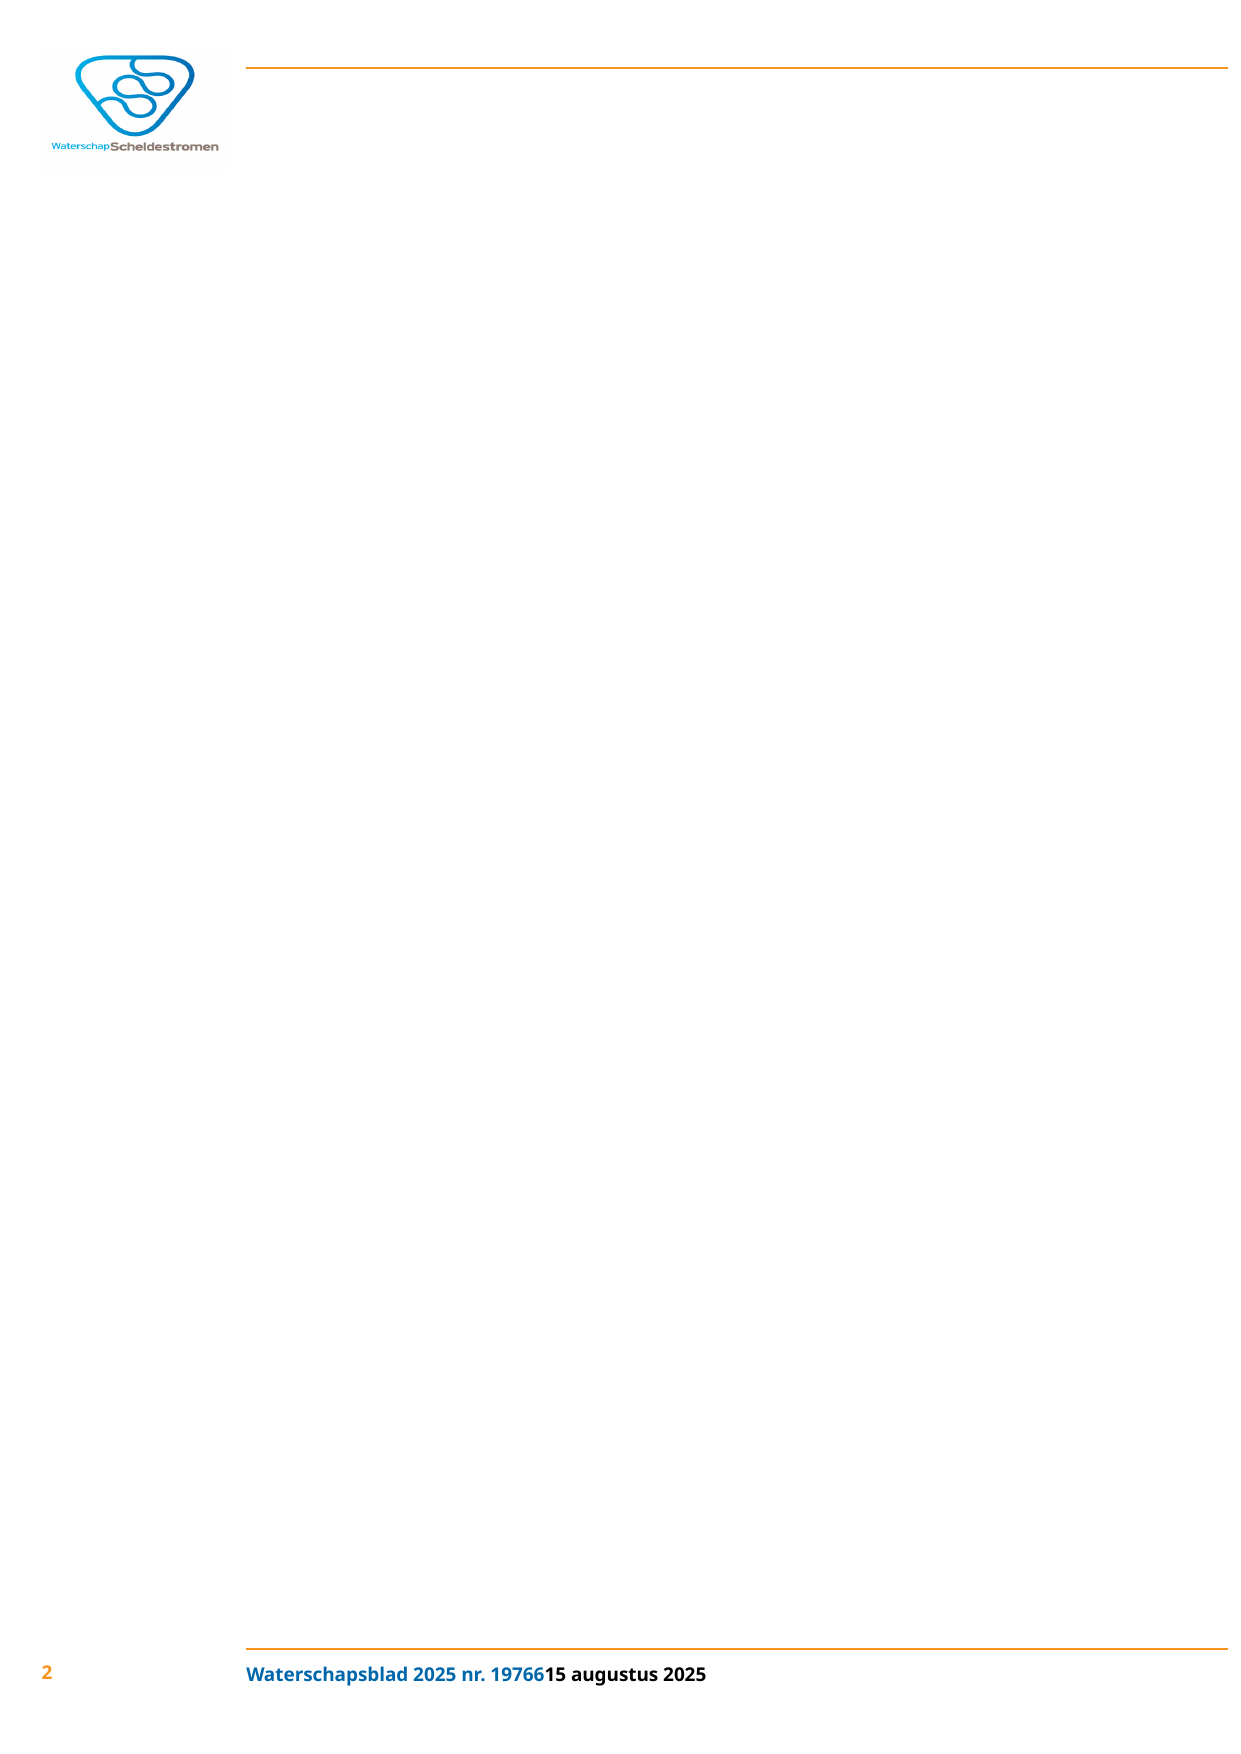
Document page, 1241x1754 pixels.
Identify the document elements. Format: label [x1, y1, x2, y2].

picture [41, 47, 231, 172]
